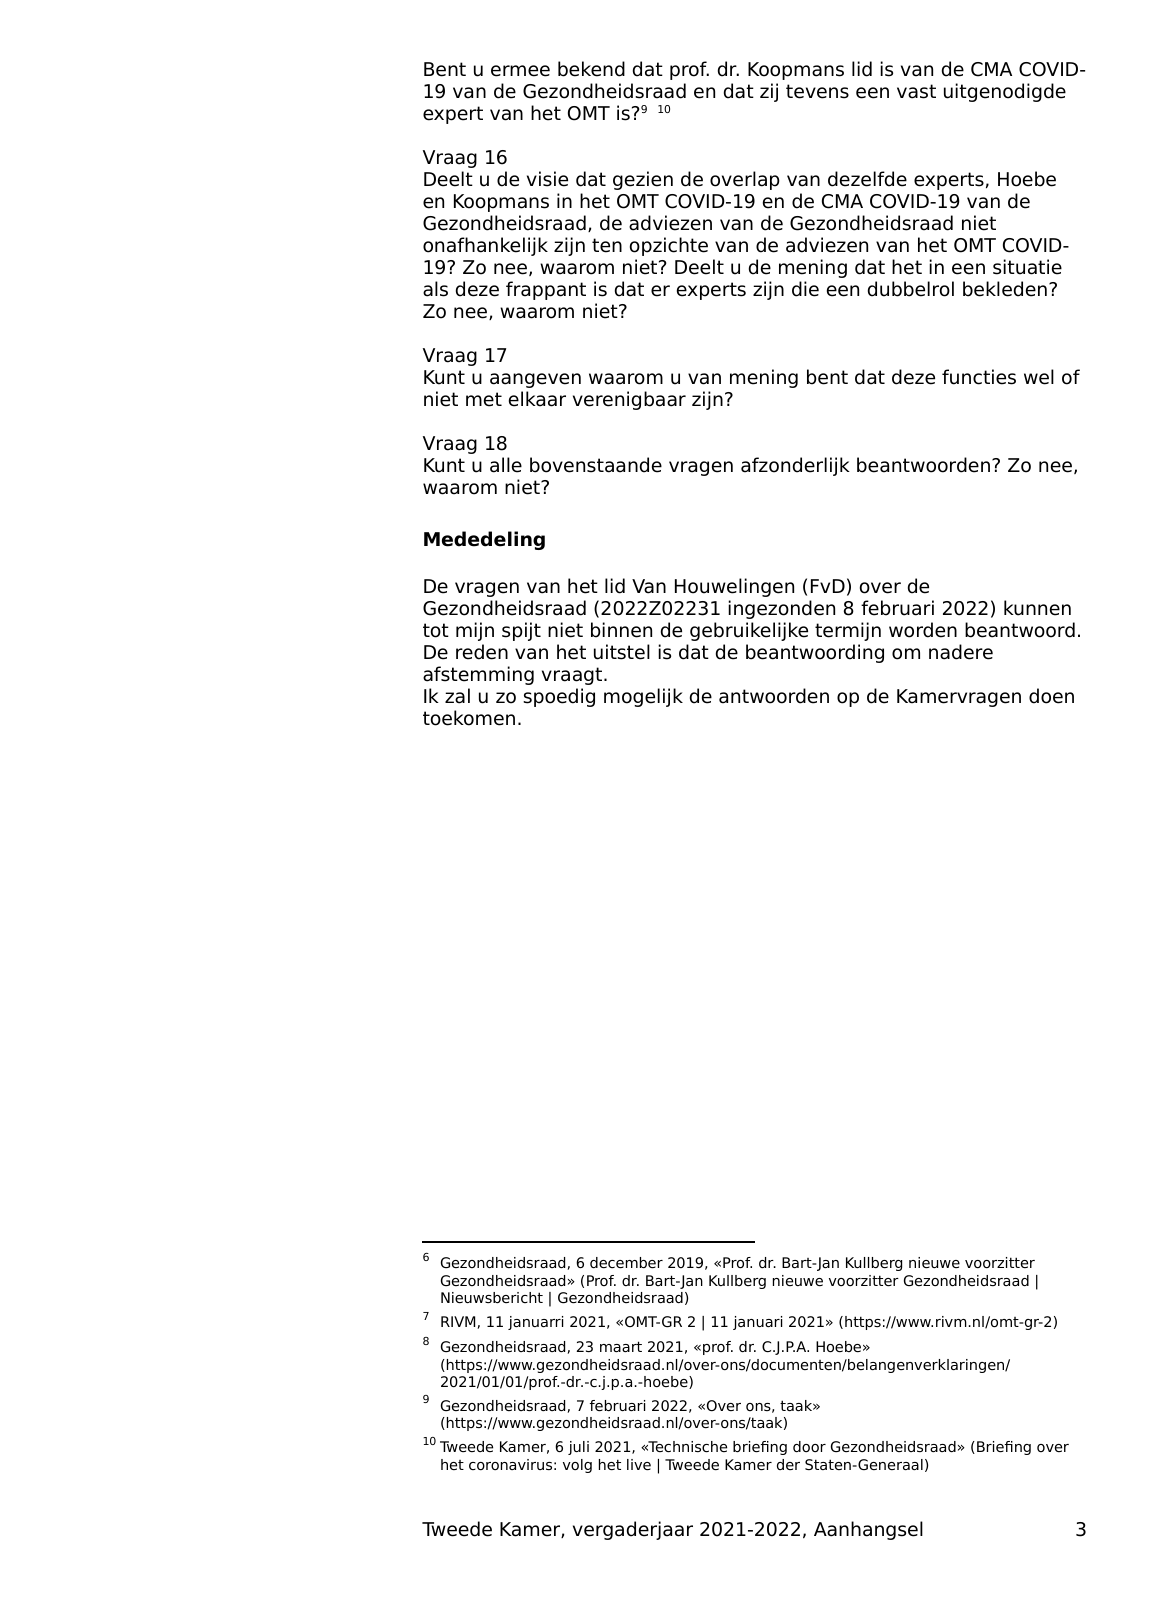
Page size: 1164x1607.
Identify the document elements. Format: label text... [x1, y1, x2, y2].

text Kunt u alle bovenstaande vragen afzonderlijk beantwoorden? Zo nee, waarom niet? [422, 455, 1087, 499]
text Gezondheidsraad, 7 februari 2022, «Over ons, taak» (https://www.gezondheidsraad.nl/over-ons/taak) [422, 1393, 1087, 1432]
text Deelt u de visie dat gezien de overlap van dezelfde experts, Hoebe en Koopmans in het OMT COVID-19 en de CMA COVID-19 van de Gezondheidsraad, de adviezen van de Gezondheidsraad niet onafhankelijk zijn ten opzichte van de adviezen van het OMT COVID-19? Zo nee, waarom niet? Deelt u de mening dat het in een situatie als deze frappant is dat er experts zijn die een dubbelrol bekleden? Zo nee, waarom niet? [422, 169, 1087, 323]
text De reden van het uitstel is dat de beantwoording om nadere afstemming vraagt. [422, 642, 1087, 686]
text Ik zal u zo spoedig mogelijk de antwoorden op de Kamervragen doen toekomen. [422, 686, 1087, 730]
text Vraag 16 [422, 147, 1087, 169]
text Gezondheidsraad, 6 december 2019, «Prof. dr. Bart-Jan Kullberg nieuwe voorzitter Gezondheidsraad» (Prof. dr. Bart-Jan Kullberg nieuwe voorzitter Gezondheidsraad | Nieuwsbericht | Gezondheidsraad) [422, 1251, 1087, 1307]
subtitle Mededeling [422, 529, 1087, 551]
text Gezondheidsraad, 23 maart 2021, «prof. dr. C.J.P.A. Hoebe» (https://www.gezondheidsraad.nl/over-ons/documenten/belangenverklaringen/2021/01/01/prof.-dr.-c.j.p.a.-hoebe) [422, 1335, 1087, 1391]
text Vraag 17 [422, 345, 1087, 367]
text Bent u ermee bekend dat prof. dr. Koopmans lid is van de CMA COVID-19 van de Gezondheidsraad en dat zij tevens een vast uitgenodigde expert van het OMT is? [422, 59, 1087, 125]
text Kunt u aangeven waarom u van mening bent dat deze functies wel of niet met elkaar verenigbaar zijn? [422, 367, 1087, 411]
text De vragen van het lid Van Houwelingen (FvD) over de Gezondheidsraad (2022Z02231 ingezonden 8 februari 2022) kunnen tot mijn spijt niet binnen de gebruikelijke termijn worden beantwoord. [422, 576, 1087, 642]
text RIVM, 11 januarri 2021, «OMT-GR 2 | 11 januari 2021» (https://www.rivm.nl/omt-gr-2) [422, 1310, 1087, 1332]
text Tweede Kamer, 6 juli 2021, «Technische briefing door Gezondheidsraad» (Briefing over het coronavirus: volg het live | Tweede Kamer der Staten-Generaal) [422, 1435, 1087, 1474]
text Vraag 18 [422, 433, 1087, 455]
